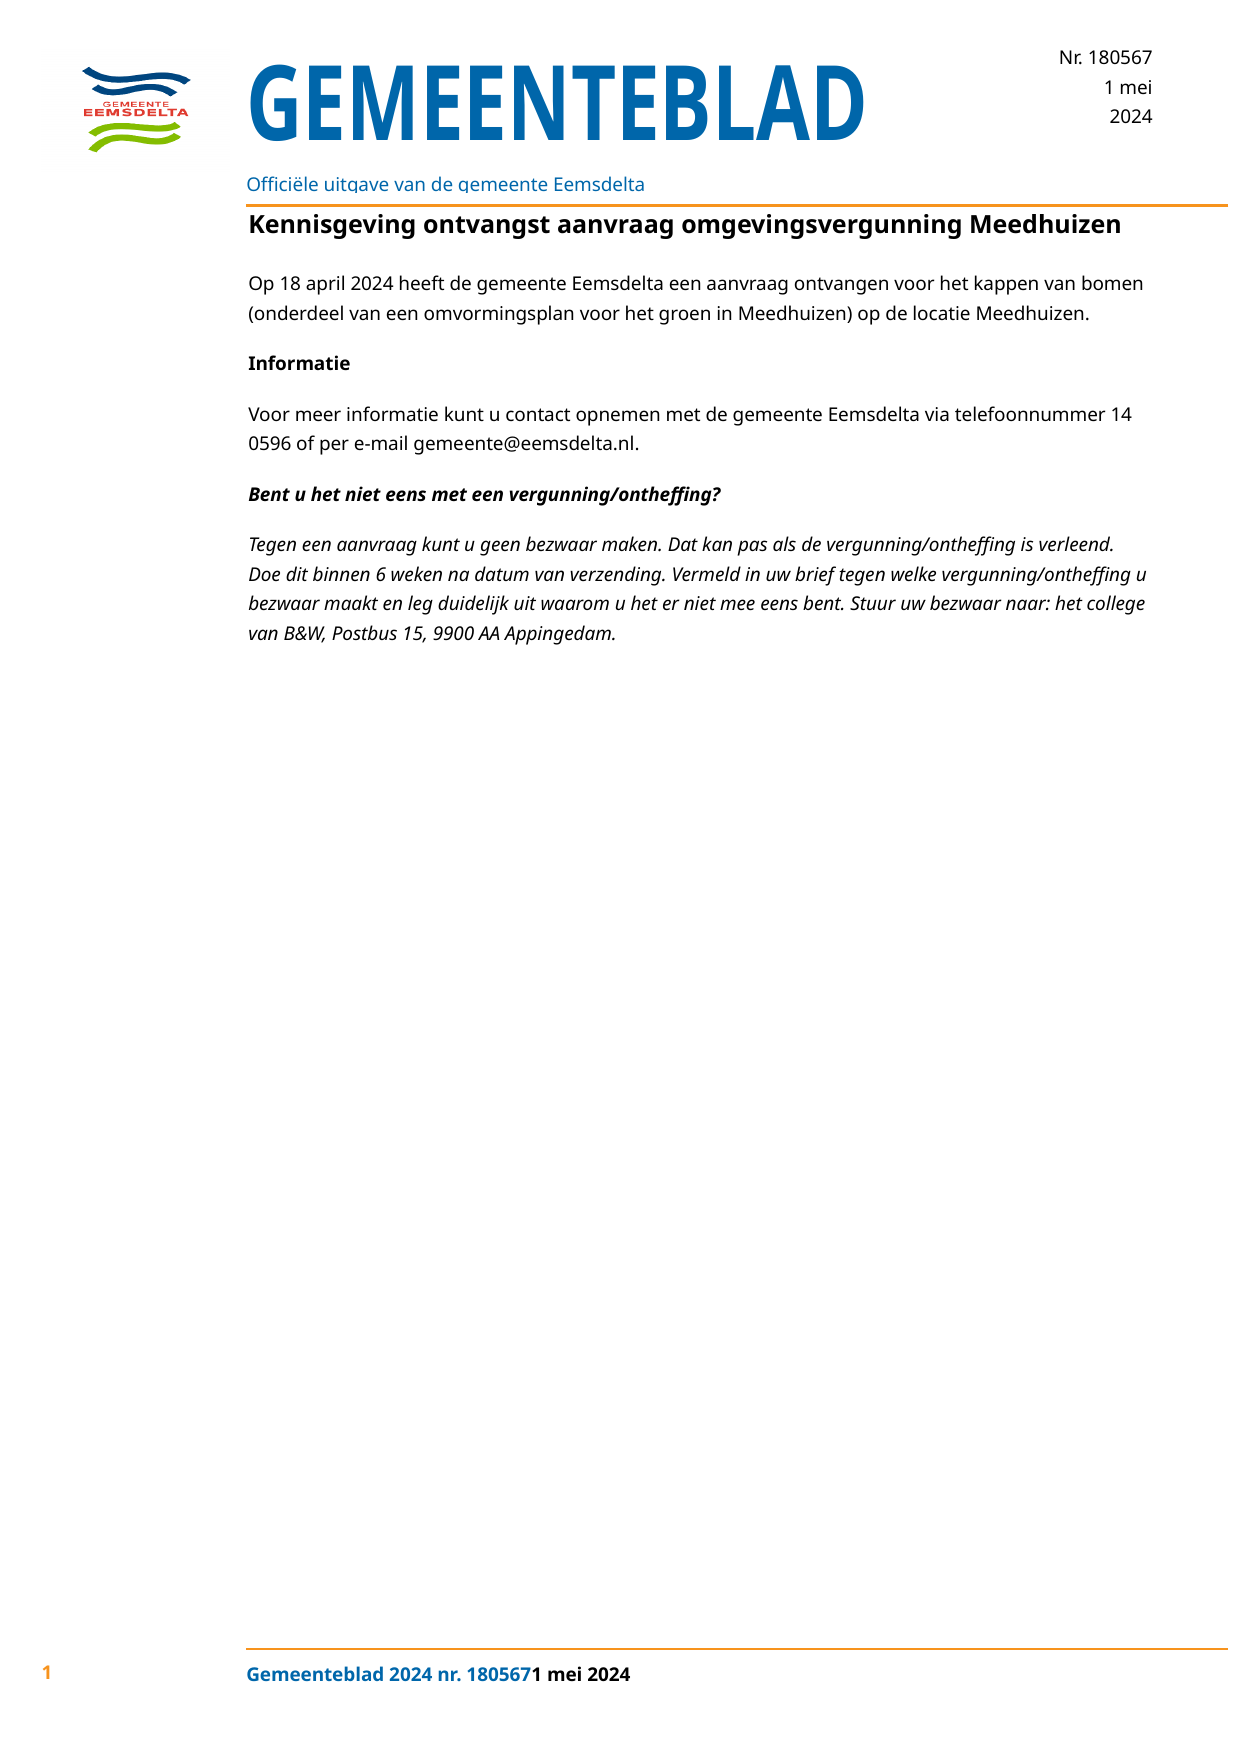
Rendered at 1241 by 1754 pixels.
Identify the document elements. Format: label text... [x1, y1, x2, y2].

text Voor meer informatie kunt u contact opnemen met de gemeente Eemsdelta via telefoonnummer 14 0596 of per e-mail gemeente@eemsdelta.nl. [248, 401, 1152, 456]
text Informatie [248, 350, 1152, 376]
text Bent u het niet eens met een vergunning/ontheffing? [248, 481, 1152, 506]
picture [41, 47, 231, 172]
text Op 18 april 2024 heeft de gemeente Eemsdelta een aanvraag ontvangen voor het kappen van bomen (onderdeel van een omvormingsplan voor het groen in Meedhuizen) op de locatie Meedhuizen. [248, 270, 1152, 326]
text Kennisgeving ontvangst aanvraag omgevingsvergunning Meedhuizen [248, 207, 1152, 241]
text Tegen een aanvraag kunt u geen bezwaar maken. Dat kan pas als de vergunning/ontheffing is verleend. Doe dit binnen 6 weken na datum van verzending. Vermeld in uw brief tegen welke vergunning/ontheffing u bezwaar maakt en leg duidelijk uit waarom u het er niet mee eens bent. Stuur uw bezwaar naar: het college van B&W, Postbus 15, 9900 AA Appingedam. [248, 531, 1152, 646]
